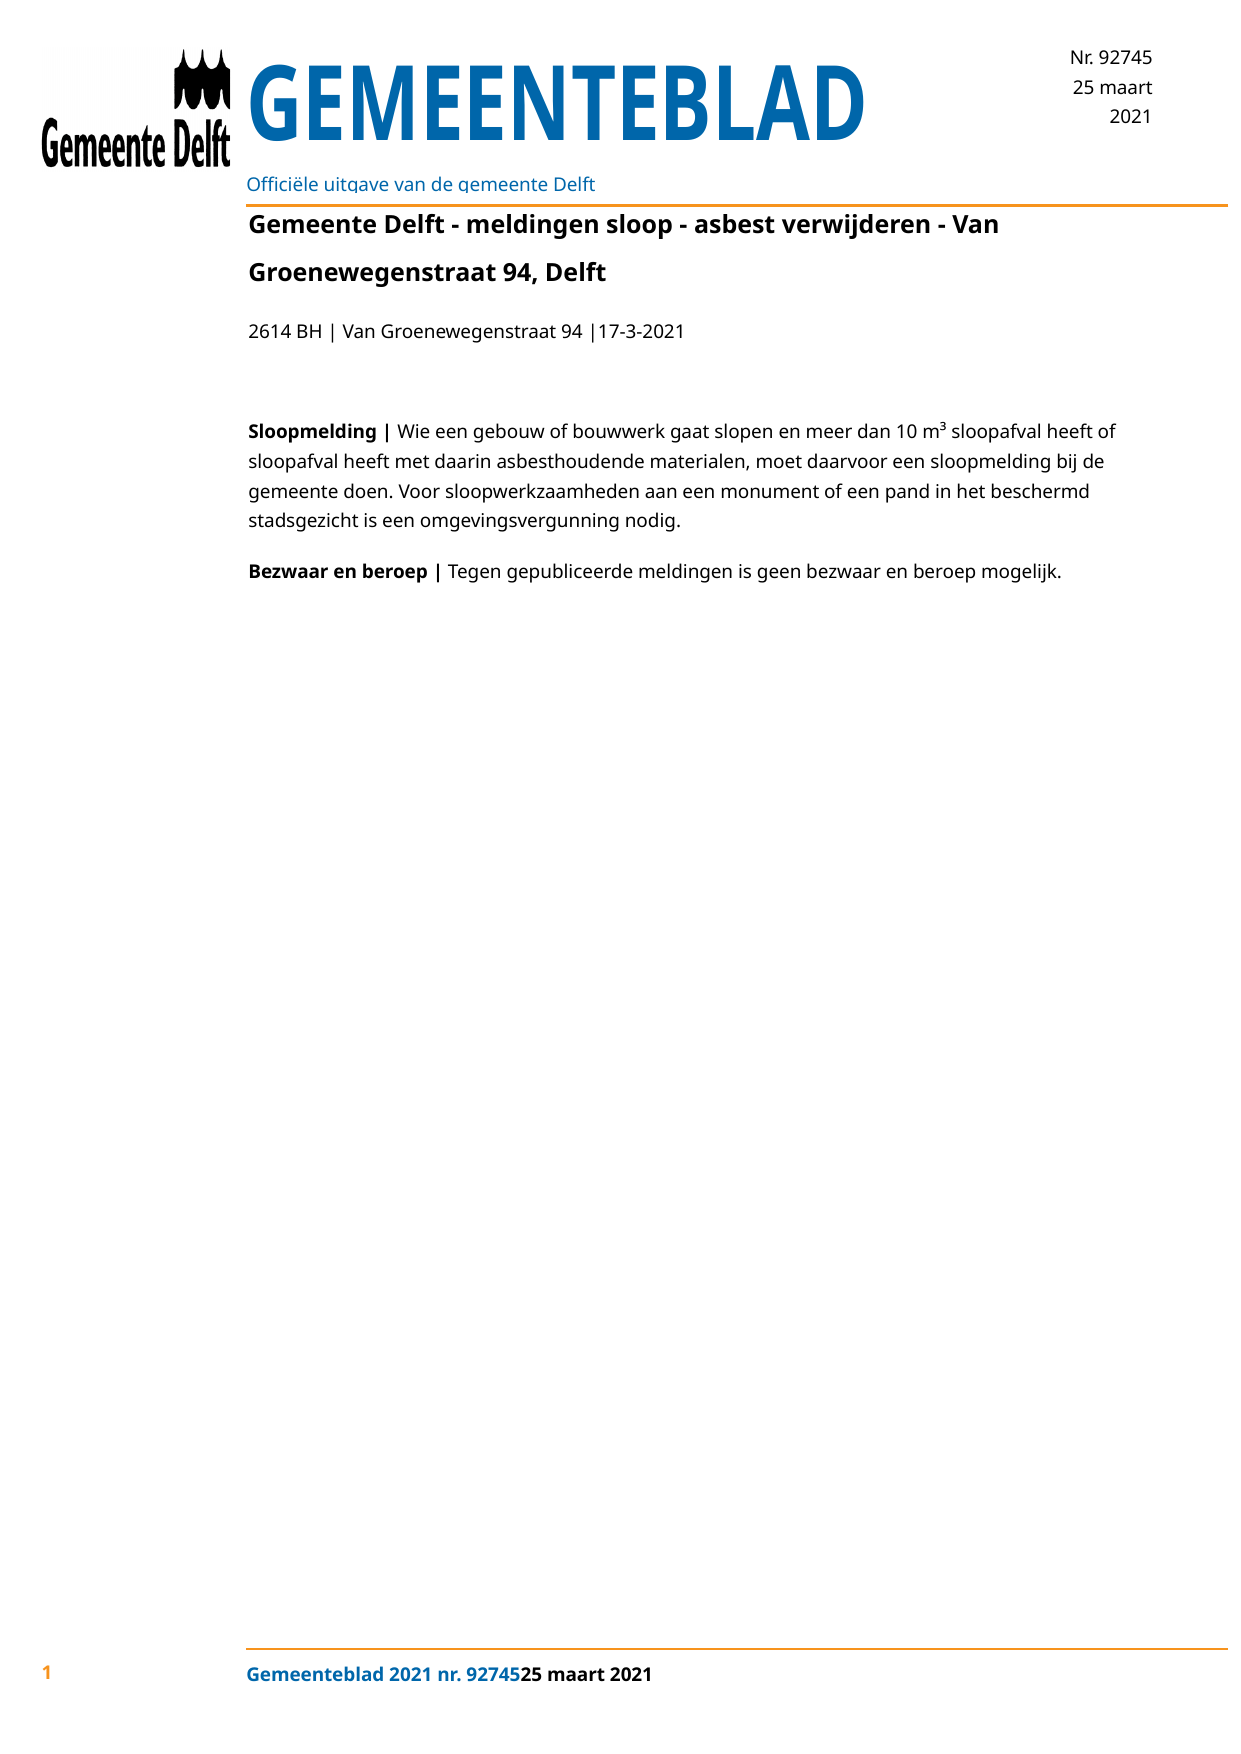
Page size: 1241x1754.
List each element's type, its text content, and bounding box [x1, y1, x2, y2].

text Bezwaar en beroep | Tegen gepubliceerde meldingen is geen bezwaar en beroep mogelijk. [248, 558, 1152, 584]
text Gemeente Delft - meldingen sloop - asbest verwijderen - Van Groenewegenstraat 94, Delft [248, 207, 1152, 288]
text 2614 BH | Van Groenewegenstraat 94 |17-3-2021 [248, 318, 1152, 344]
picture [41, 47, 231, 172]
text Sloopmelding | Wie een gebouw of bouwwerk gaat slopen en meer dan 10 m³ sloopafval heeft of sloopafval heeft met daarin asbesthoudende materialen, moet daarvoor een sloopmelding bij de gemeente doen. Voor sloopwerkzaamheden aan een monument of een pand in het beschermd stadsgezicht is een omgevingsvergunning nodig. [248, 419, 1152, 533]
